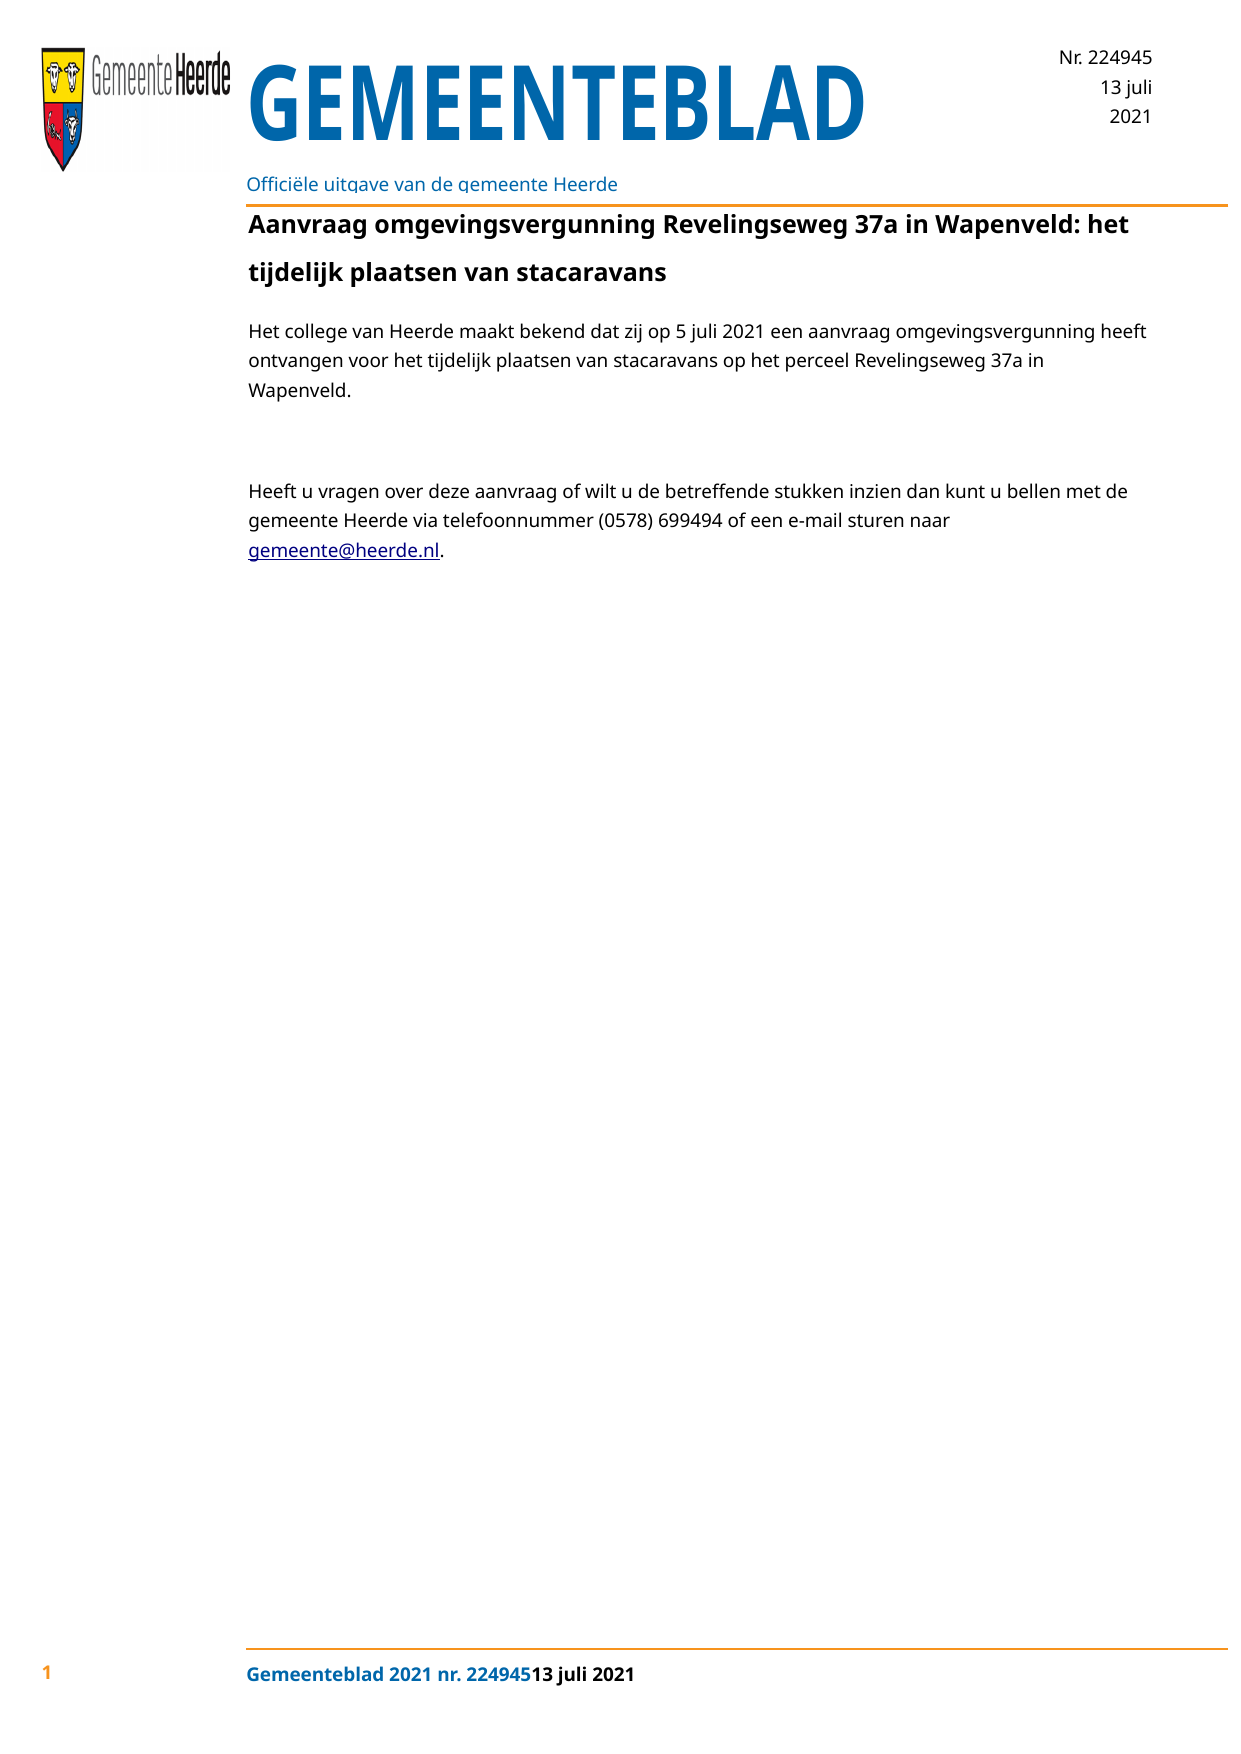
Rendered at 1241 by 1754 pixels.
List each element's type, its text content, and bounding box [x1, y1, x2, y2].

text Heeft u vragen over deze aanvraag of wilt u de betreffende stukken inzien dan kunt u bellen met de gemeente Heerde via telefoonnummer (0578) 699494 of een e-mail sturen naar gemeente@heerde.nl. [248, 478, 1152, 563]
text Aanvraag omgevingsvergunning Revelingseweg 37a in Wapenveld: het tijdelijk plaatsen van stacaravans [248, 207, 1152, 288]
text Het college van Heerde maakt bekend dat zij op 5 juli 2021 een aanvraag omgevingsvergunning heeft ontvangen voor het tijdelijk plaatsen van stacaravans op het perceel Revelingseweg 37a in Wapenveld. [248, 318, 1152, 403]
picture [41, 47, 231, 172]
